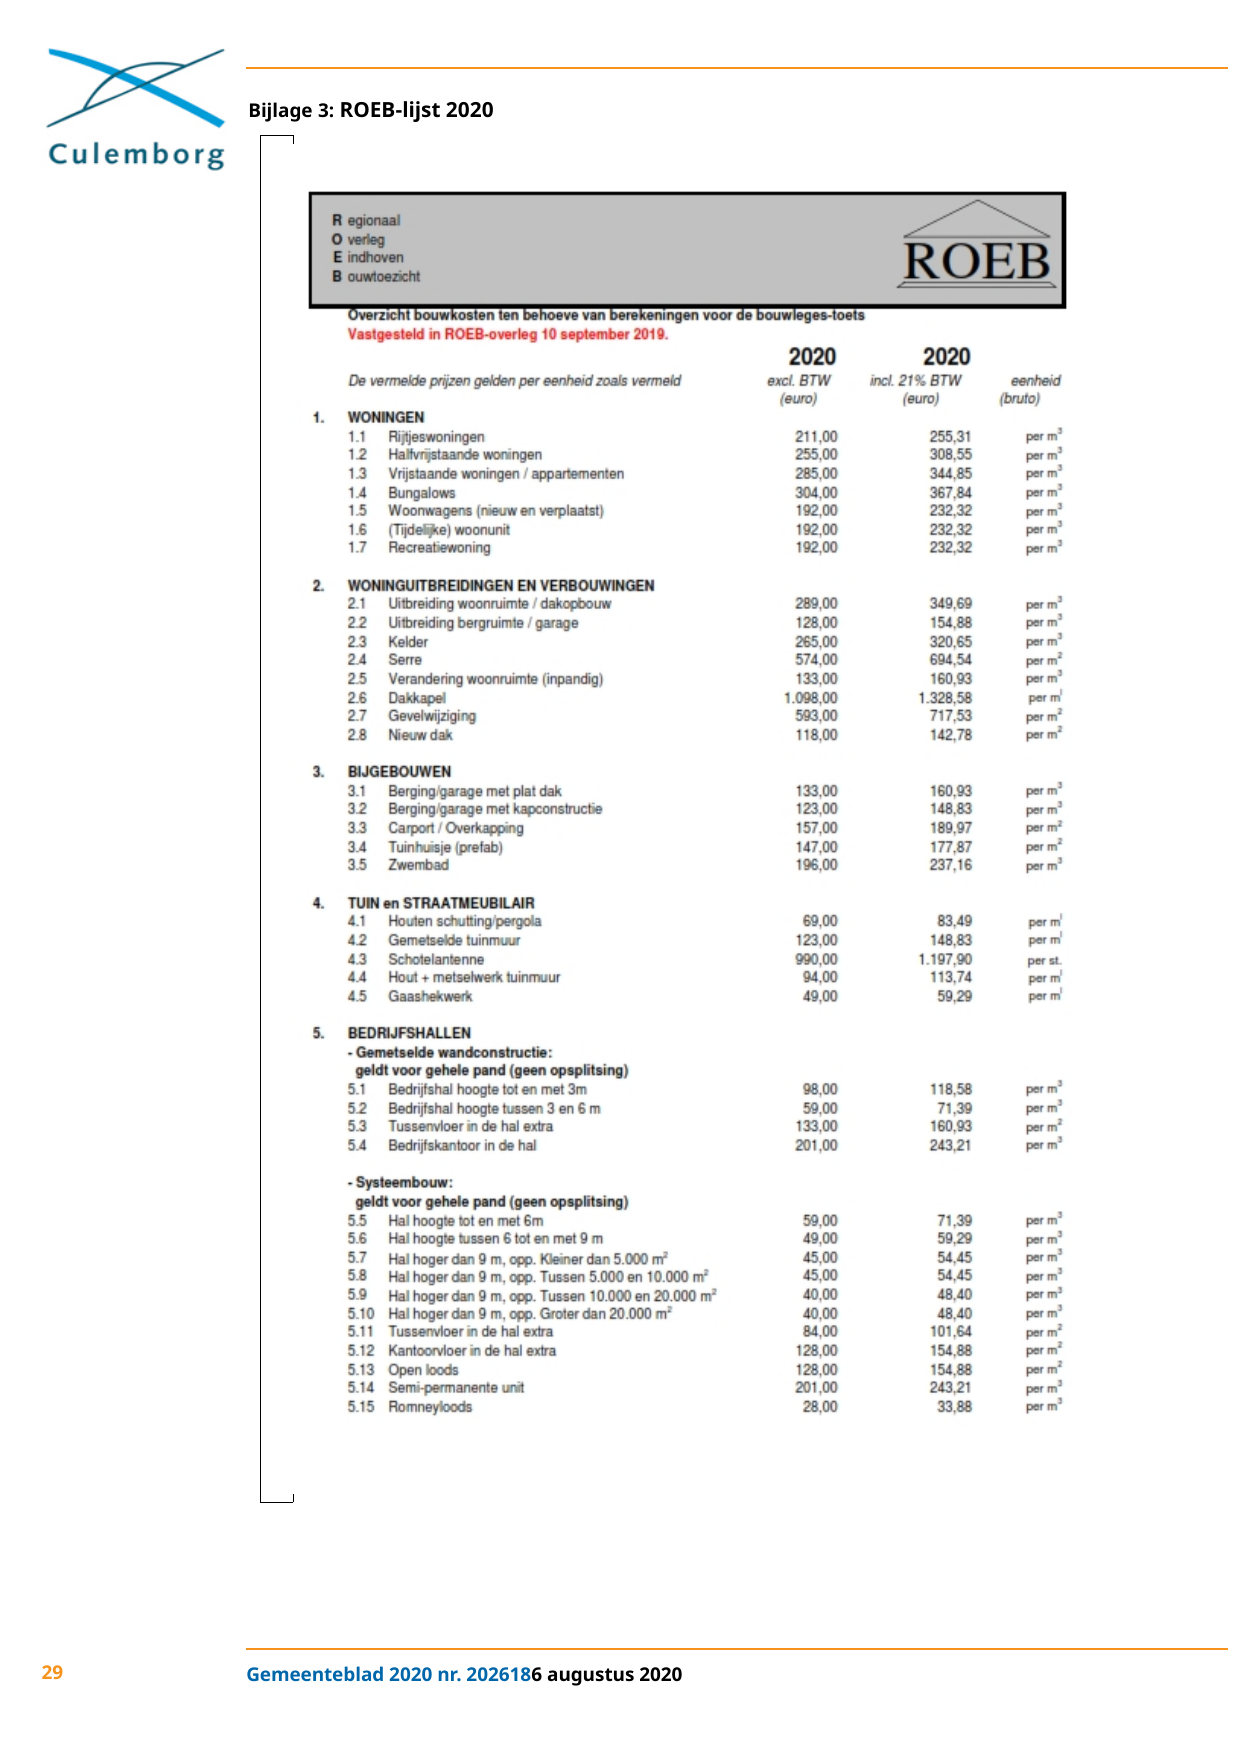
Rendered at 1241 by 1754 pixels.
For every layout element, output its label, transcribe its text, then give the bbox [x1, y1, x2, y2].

picture [41, 47, 231, 172]
picture [268, 144, 1173, 1494]
text Bijlage 3: ROEB-lijst 2020 [248, 95, 1152, 123]
